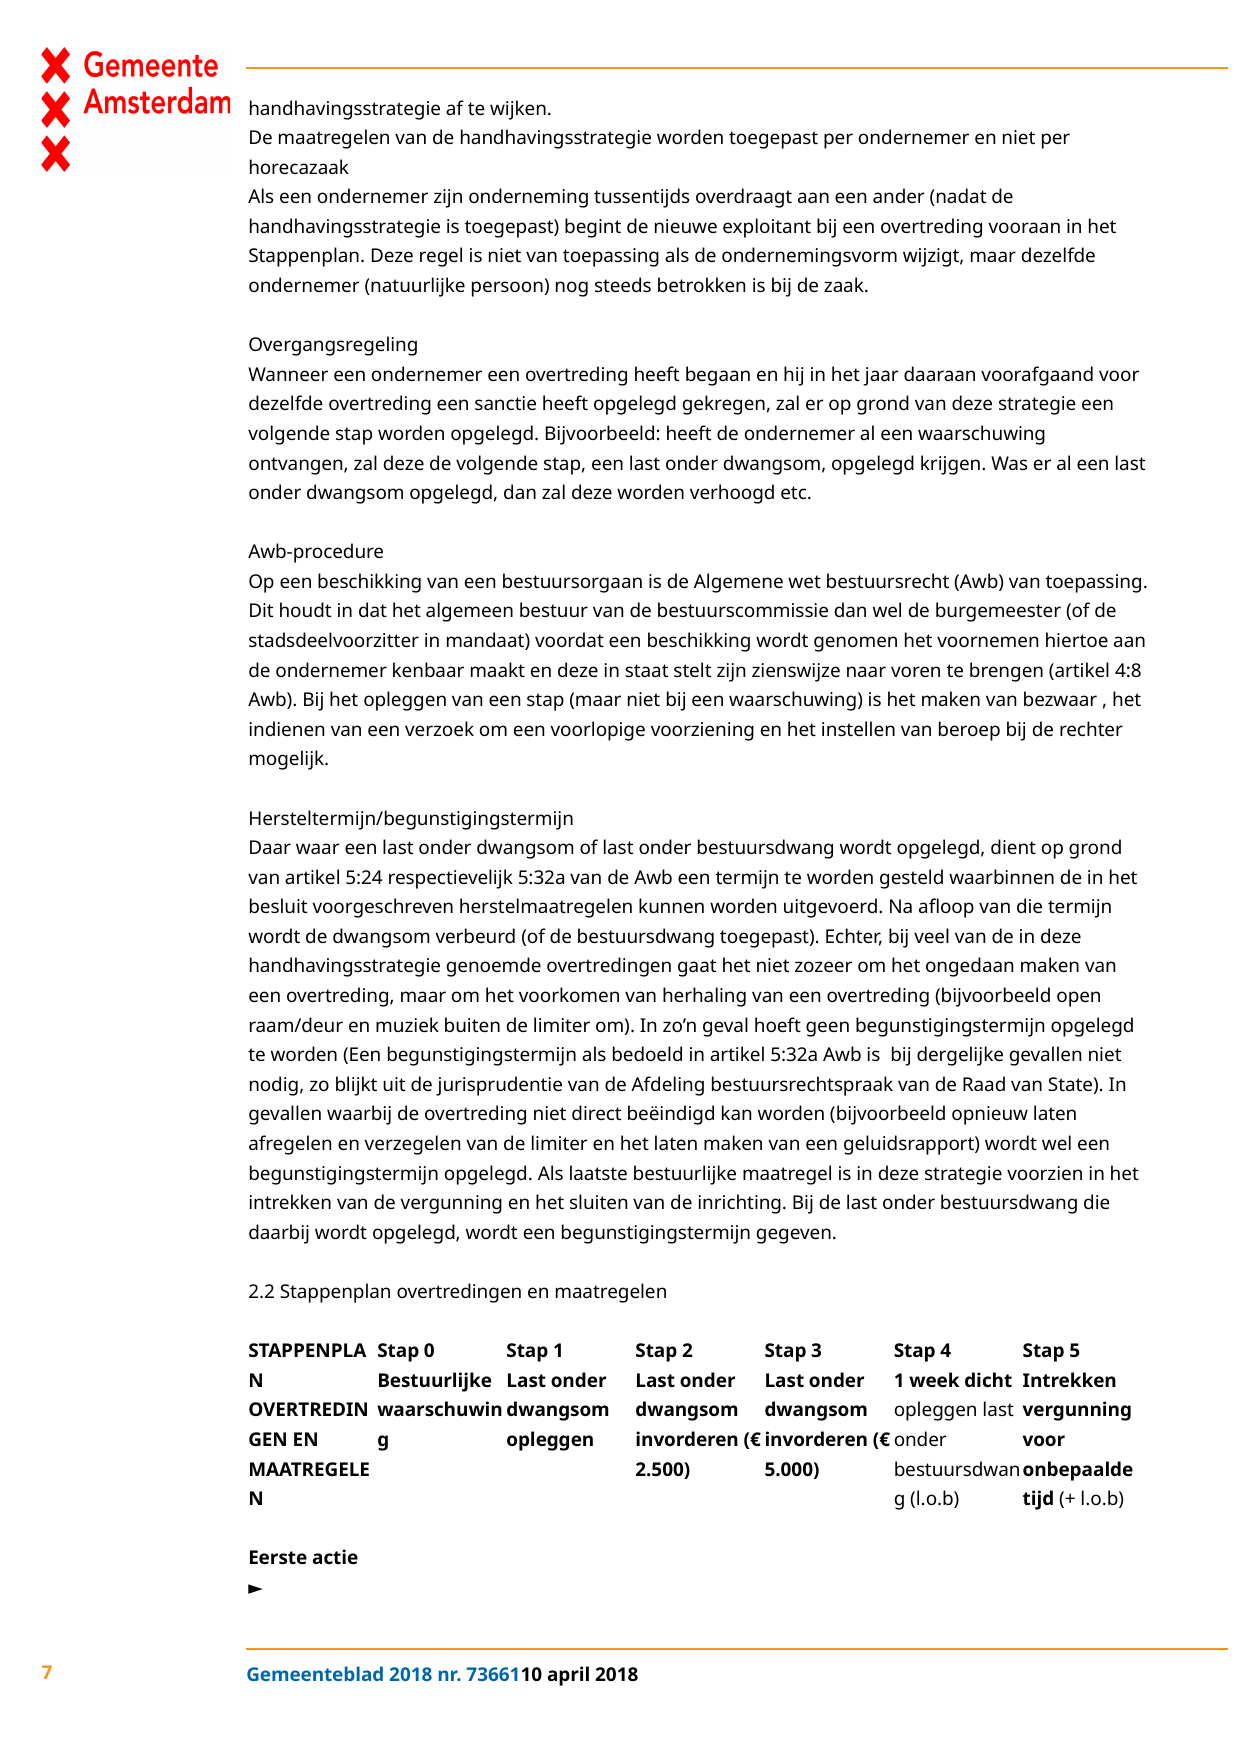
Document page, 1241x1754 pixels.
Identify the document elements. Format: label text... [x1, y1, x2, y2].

text De maatregelen van de handhavingsstrategie worden toegepast per ondernemer en niet per horecazaak [248, 124, 1152, 180]
text Wanneer een ondernemer een overtreding heeft begaan en hij in het jaar daaraan voorafgaand voor dezelfde overtreding een sanctie heeft opgelegd gekregen, zal er op grond van deze strategie een volgende stap worden opgelegd. Bijvoorbeeld: heeft de ondernemer al een waarschuwing ontvangen, zal deze de volgende stap, een last onder dwangsom, opgelegd krijgen. Was er al een last onder dwangsom opgelegd, dan zal deze worden verhoogd etc. [248, 361, 1152, 505]
text handhavingsstrategie af te wijken. [248, 95, 1152, 121]
text Hersteltermijn/begunstigingstermijn [248, 805, 1152, 831]
text Op een beschikking van een bestuursorgaan is de Algemene wet bestuursrecht (Awb) van toepassing. Dit houdt in dat het algemeen bestuur van de bestuurscommissie dan wel de burgemeester (of de stadsdeelvoorzitter in mandaat) voordat een beschikking wordt genomen het voornemen hiertoe aan de ondernemer kenbaar maakt en deze in staat stelt zijn zienswijze naar voren te brengen (artikel 4:8 Awb). Bij het opleggen van een stap (maar niet bij een waarschuwing) is het maken van bezwaar , het indienen van een verzoek om een voorlopige voorziening en het instellen van beroep bij de rechter mogelijk. [248, 568, 1152, 771]
table_header Stap 4 1 week dicht opleggen last onder bestuursdwang (l.o.b) [894, 1338, 1022, 1600]
text Overgangsregeling [248, 331, 1152, 357]
table_header Stap 0 Bestuurlijke waarschuwing [377, 1338, 506, 1600]
table_header STAPPENPLAN OVERTREDINGEN EN MAATREGELEN Eerste actie ► [248, 1338, 377, 1600]
table_header Stap 2 Last onder dwangsom invorderen (€ 2.500) [635, 1338, 764, 1600]
text Awb-procedure [248, 538, 1152, 564]
table_header Stap 5 Intrekken vergunning voor onbepaalde tijd (+ l.o.b) [1023, 1338, 1152, 1600]
text Als een ondernemer zijn onderneming tussentijds overdraagt aan een ander (nadat de handhavingsstrategie is toegepast) begint de nieuwe exploitant bij een overtreding vooraan in het Stappenplan. Deze regel is niet van toepassing als de ondernemingsvorm wijzigt, maar dezelfde ondernemer (natuurlijke persoon) nog steeds betrokken is bij de zaak. [248, 183, 1152, 298]
text Daar waar een last onder dwangsom of last onder bestuursdwang wordt opgelegd, dient op grond van artikel 5:24 respectievelijk 5:32a van de Awb een termijn te worden gesteld waarbinnen de in het besluit voorgeschreven herstelmaatregelen kunnen worden uitgevoerd. Na afloop van die termijn wordt de dwangsom verbeurd (of de bestuursdwang toegepast). Echter, bij veel van de in deze handhavingsstrategie genoemde overtredingen gaat het niet zozeer om het ongedaan maken van een overtreding, maar om het voorkomen van herhaling van een overtreding (bijvoorbeeld open raam/deur en muziek buiten de limiter om). In zo’n geval hoeft geen begunstigingstermijn opgelegd te worden (Een begunstigingstermijn als bedoeld in artikel 5:32a Awb is bij dergelijke gevallen niet nodig, zo blijkt uit de jurisprudentie van de Afdeling bestuursrechtspraak van de Raad van State). In gevallen waarbij de overtreding niet direct beëindigd kan worden (bijvoorbeeld opnieuw laten afregelen en verzegelen van de limiter en het laten maken van een geluidsrapport) wordt wel een begunstigingstermijn opgelegd. Als laatste bestuurlijke maatregel is in deze strategie voorzien in het intrekken van de vergunning en het sluiten van de inrichting. Bij de last onder bestuursdwang die daarbij wordt opgelegd, wordt een begunstigingstermijn gegeven. [248, 834, 1152, 1245]
table_header Stap 1 Last onder dwangsom opleggen [506, 1338, 635, 1600]
text 2.2 Stappenplan overtredingen en maatregelen [248, 1278, 1152, 1304]
table_header Stap 3 Last onder dwangsom invorderen (€ 5.000) [764, 1338, 893, 1600]
picture [41, 47, 231, 172]
